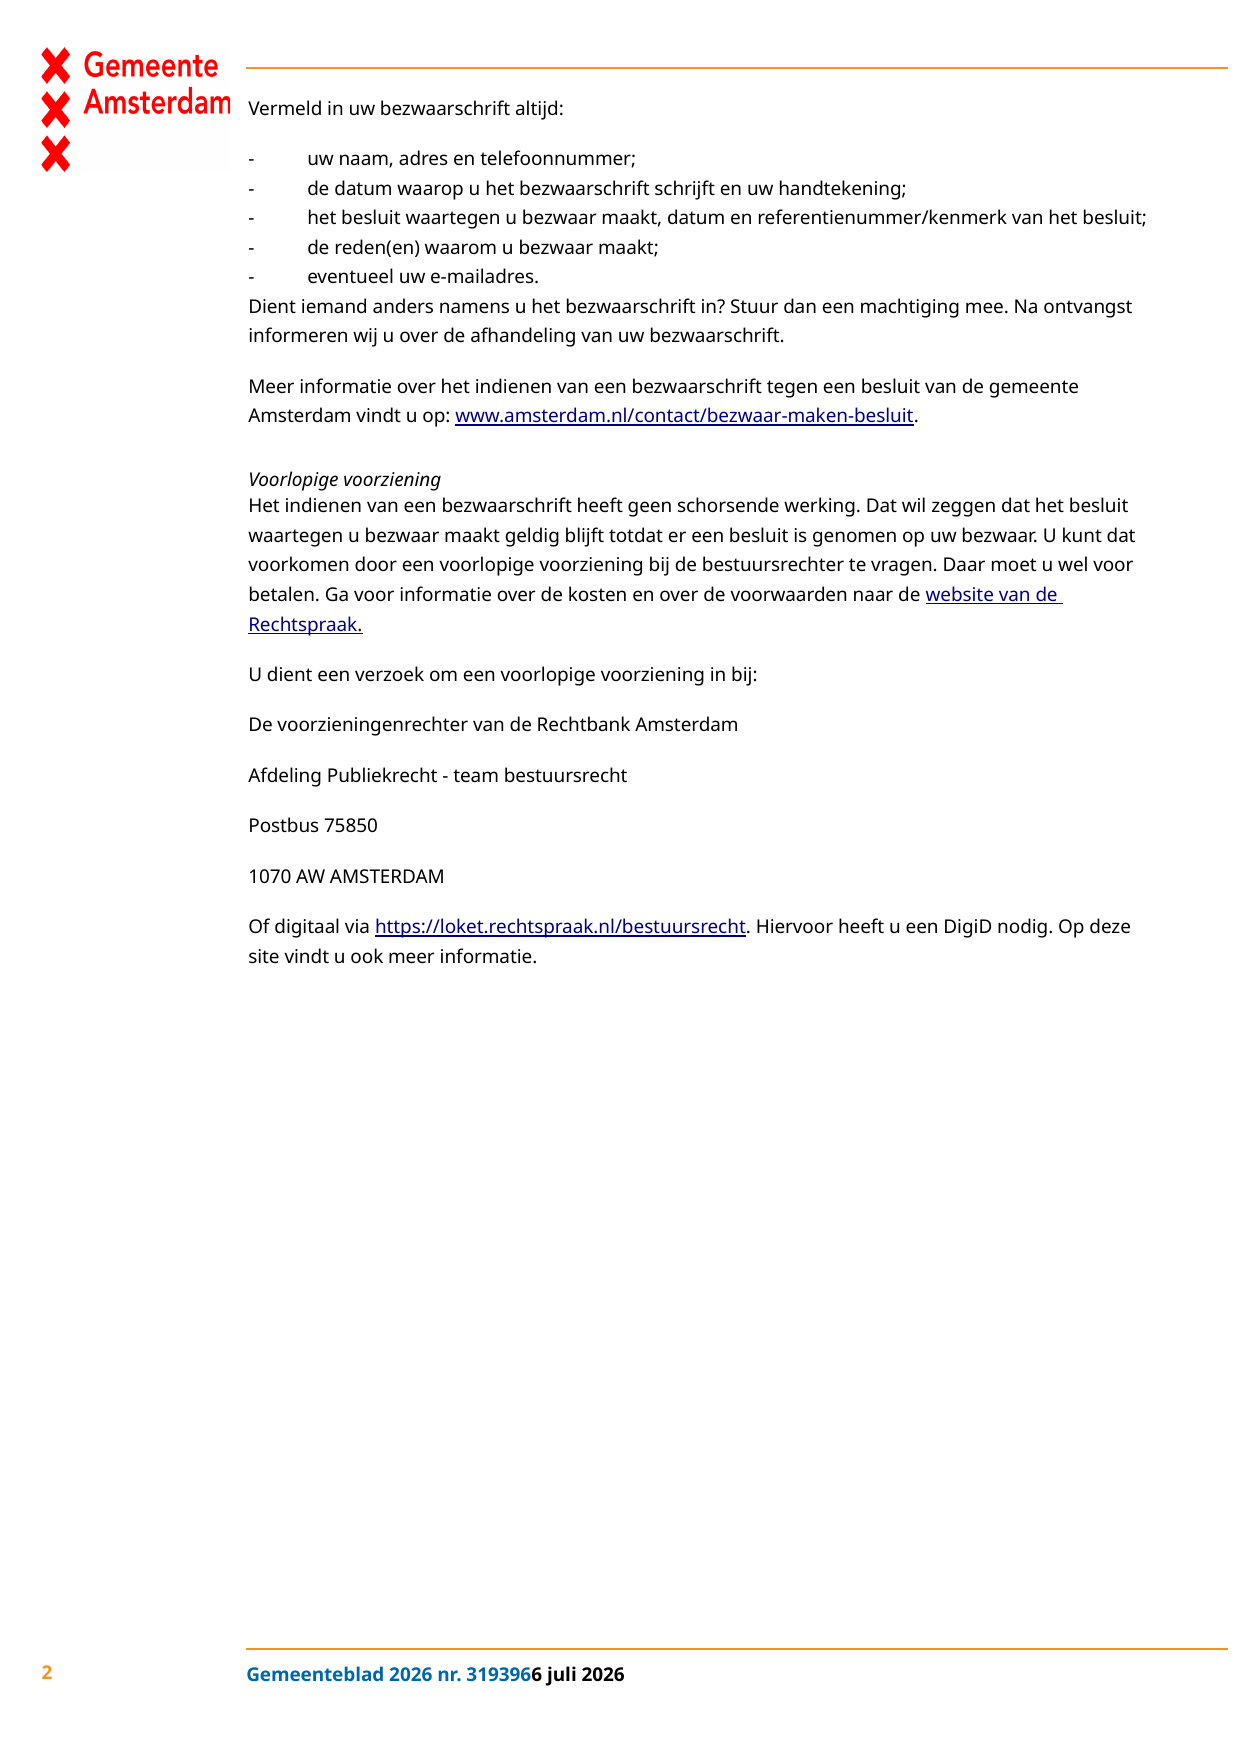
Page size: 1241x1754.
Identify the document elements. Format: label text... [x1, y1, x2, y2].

text Voorlopige voorziening [248, 467, 1152, 492]
picture [41, 47, 231, 172]
list eventueel uw e-mailadres. [248, 263, 1152, 289]
list het besluit waartegen u bezwaar maakt, datum en referentienummer/kenmerk van het besluit; [248, 204, 1152, 230]
text U dient een verzoek om een voorlopige voorziening in bij: [248, 661, 1152, 687]
list de datum waarop u het bezwaarschrift schrijft en uw handtekening; [248, 175, 1152, 201]
text Postbus 75850 [248, 812, 1152, 838]
text Of digitaal via https://loket.rechtspraak.nl/bestuursrecht. Hiervoor heeft u een DigiD nodig. Op deze site vindt u ook meer informatie. [248, 913, 1152, 968]
text Dient iemand anders namens u het bezwaarschrift in? Stuur dan een machtiging mee. Na ontvangst informeren wij u over de afhandeling van uw bezwaarschrift. [248, 293, 1152, 348]
text Meer informatie over het indienen van een bezwaarschrift tegen een besluit van de gemeente Amsterdam vindt u op: www.amsterdam.nl/contact/bezwaar-maken-besluit. [248, 373, 1152, 428]
text Het indienen van een bezwaarschrift heeft geen schorsende werking. Dat wil zeggen dat het besluit waartegen u bezwaar maakt geldig blijft totdat er een besluit is genomen op uw bezwaar. U kunt dat voorkomen door een voorlopige voorziening bij de bestuursrechter te vragen. Daar moet u wel voor betalen. Ga voor informatie over de kosten en over de voorwaarden naar de website van de Rechtspraak. [248, 492, 1152, 636]
text Vermeld in uw bezwaarschrift altijd: [248, 95, 1152, 121]
list de reden(en) waarom u bezwaar maakt; [248, 234, 1152, 260]
text 1070 AW AMSTERDAM [248, 863, 1152, 888]
list uw naam, adres en telefoonnummer; [248, 145, 1152, 171]
text De voorzieningenrechter van de Rechtbank Amsterdam [248, 712, 1152, 737]
text Afdeling Publiekrecht - team bestuursrecht [248, 762, 1152, 788]
